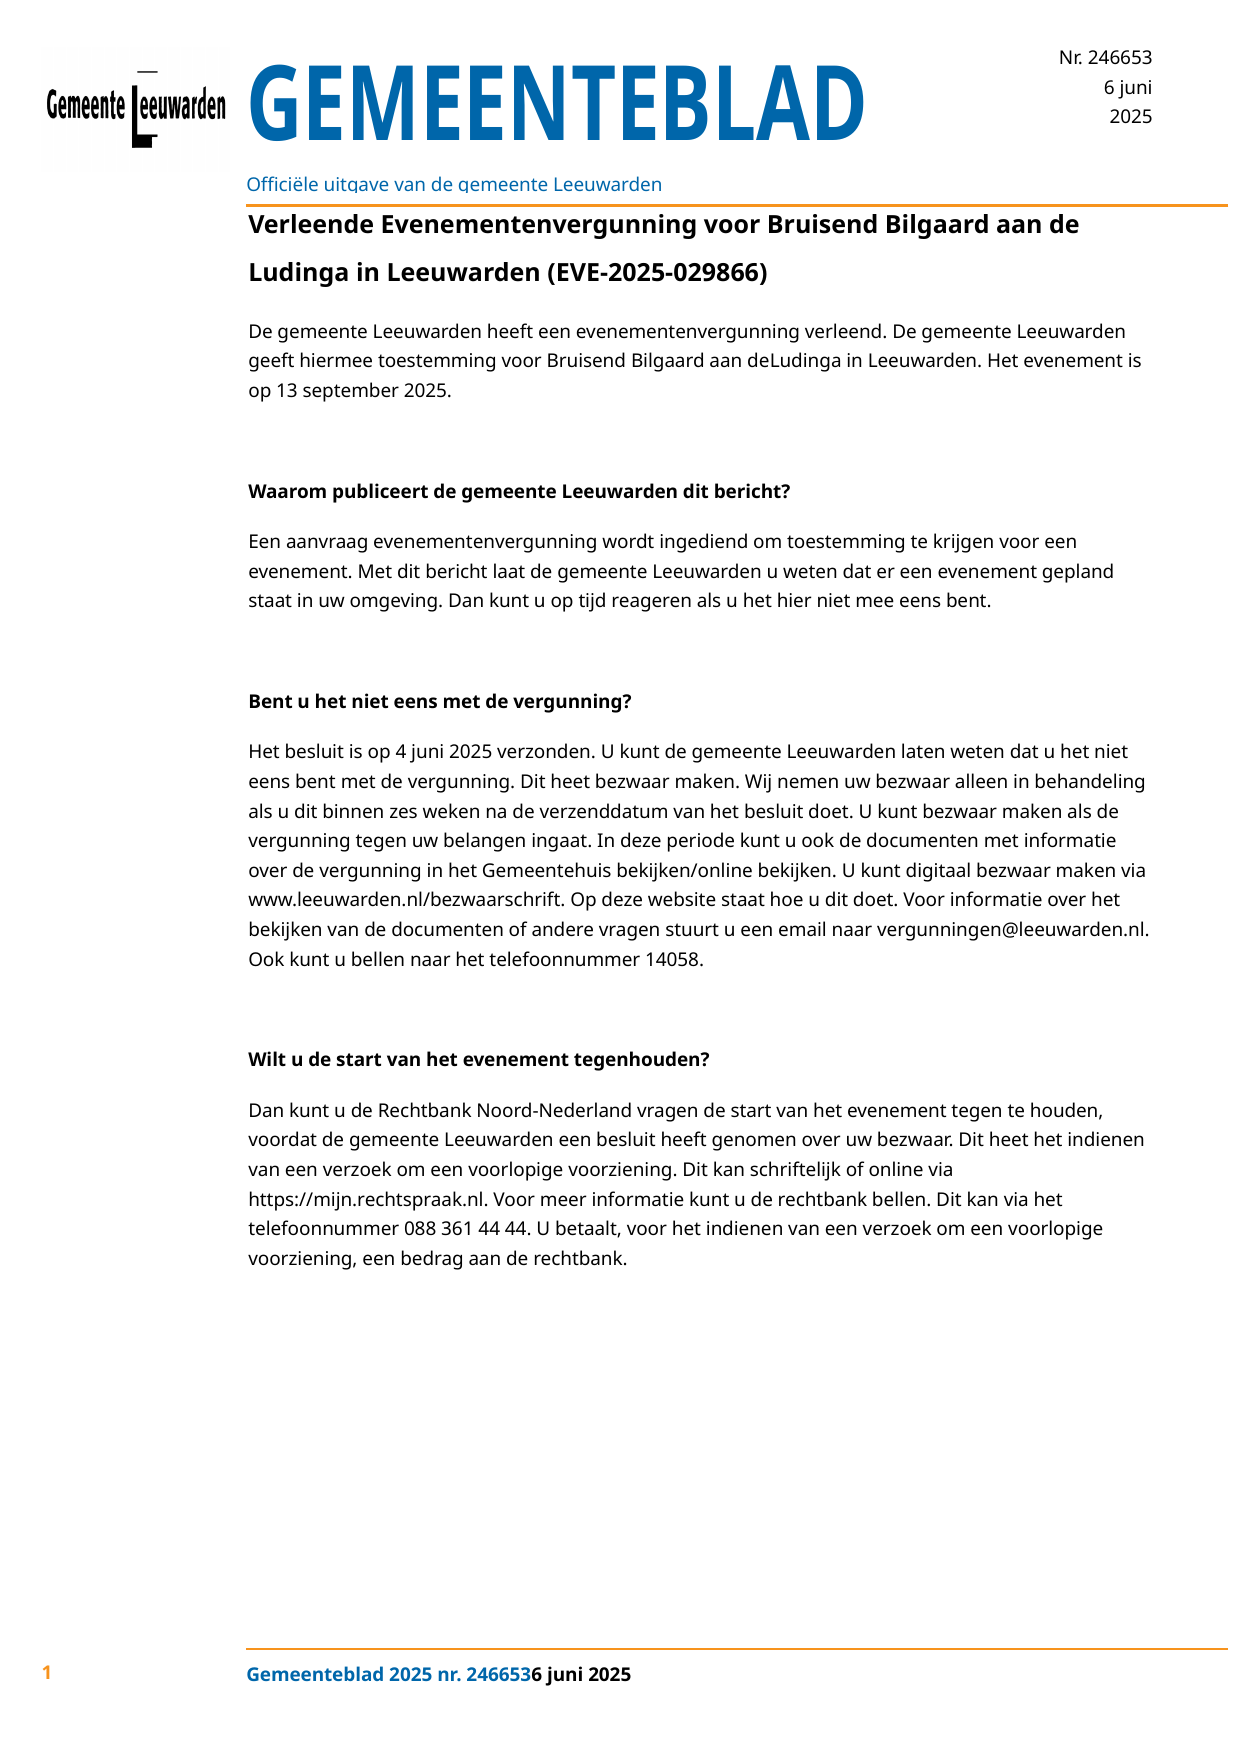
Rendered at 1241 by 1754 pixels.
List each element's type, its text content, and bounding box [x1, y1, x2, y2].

text Dan kunt u de Rechtbank Noord-Nederland vragen de start van het evenement tegen te houden, voordat de gemeente Leeuwarden een besluit heeft genomen over uw bezwaar. Dit heet het indienen van een verzoek om een voorlopige voorziening. Dit kan schriftelijk of online via https://mijn.rechtspraak.nl. Voor meer informatie kunt u de rechtbank bellen. Dit kan via het telefoonnummer 088 361 44 44. U betaalt, voor het indienen van een verzoek om een voorlopige voorziening, een bedrag aan de rechtbank. [248, 1097, 1152, 1271]
text Verleende Evenementenvergunning voor Bruisend Bilgaard aan de Ludinga in Leeuwarden (EVE-2025-029866) [248, 207, 1152, 288]
text De gemeente Leeuwarden heeft een evenementenvergunning verleend. De gemeente Leeuwarden geeft hiermee toestemming voor Bruisend Bilgaard aan deLudinga in Leeuwarden. Het evenement is op 13 september 2025. [248, 318, 1152, 403]
text Bent u het niet eens met de vergunning? [248, 688, 1152, 714]
picture [41, 47, 231, 172]
text Waarom publiceert de gemeente Leeuwarden dit bericht? [248, 478, 1152, 504]
text Wilt u de start van het evenement tegenhouden? [248, 1047, 1152, 1072]
text Een aanvraag evenementenvergunning wordt ingediend om toestemming te krijgen voor een evenement. Met dit bericht laat de gemeente Leeuwarden u weten dat er een evenement gepland staat in uw omgeving. Dan kunt u op tijd reageren als u het hier niet mee eens bent. [248, 528, 1152, 613]
text Het besluit is op 4 juni 2025 verzonden. U kunt de gemeente Leeuwarden laten weten dat u het niet eens bent met de vergunning. Dit heet bezwaar maken. Wij nemen uw bezwaar alleen in behandeling als u dit binnen zes weken na de verzenddatum van het besluit doet. U kunt bezwaar maken als de vergunning tegen uw belangen ingaat. In deze periode kunt u ook de documenten met informatie over de vergunning in het Gemeentehuis bekijken/online bekijken. U kunt digitaal bezwaar maken via www.leeuwarden.nl/bezwaarschrift. Op deze website staat hoe u dit doet. Voor informatie over het bekijken van de documenten of andere vragen stuurt u een email naar vergunningen@leeuwarden.nl. Ook kunt u bellen naar het telefoonnummer 14058. [248, 739, 1152, 972]
